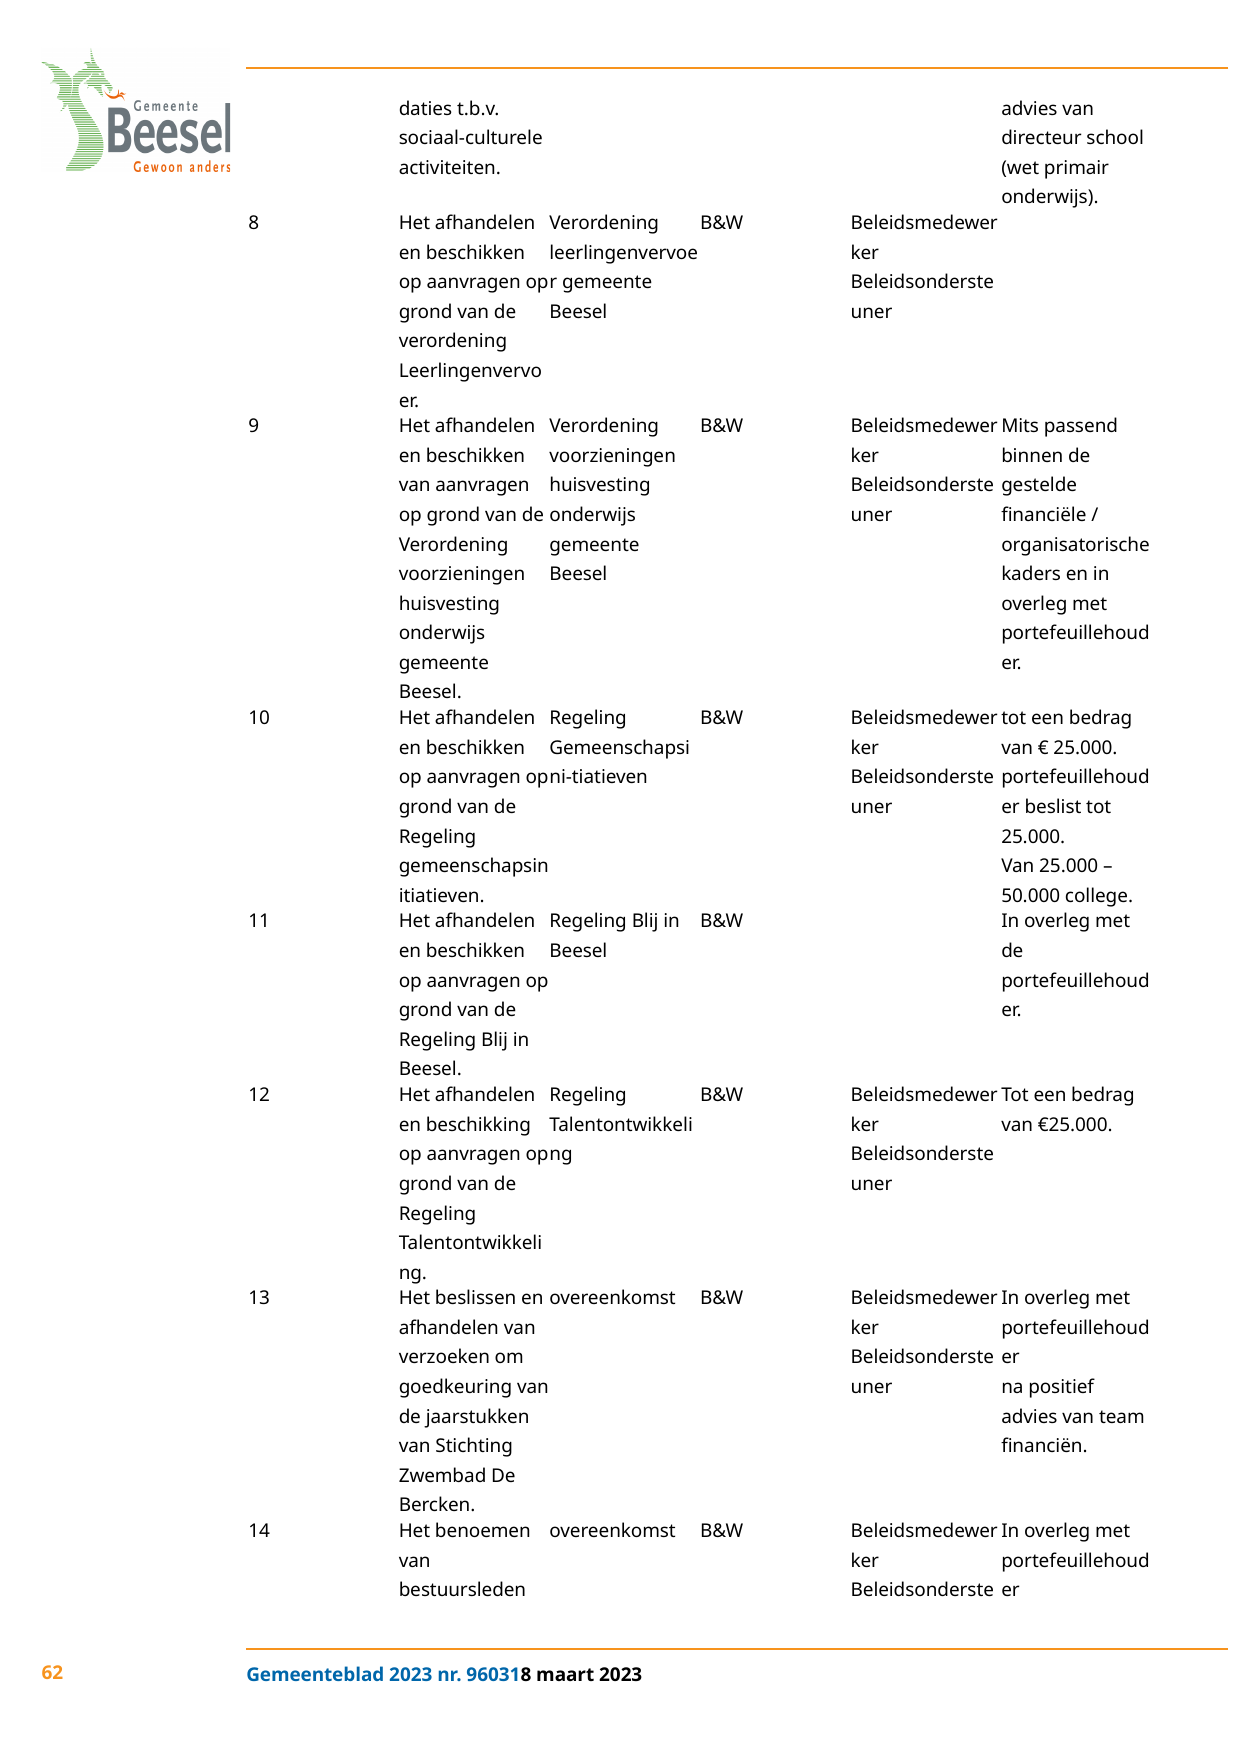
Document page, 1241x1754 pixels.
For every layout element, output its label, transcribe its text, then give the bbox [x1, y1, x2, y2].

table_cell advies van directeur school (wet primair onderwijs). [1001, 95, 1152, 209]
table_cell daties t.b.v. sociaal-culturele activiteiten. [399, 95, 549, 209]
table_cell Beleidsmedewerker Beleidsondersteuner [850, 1081, 1001, 1284]
table_cell 13 [248, 1285, 398, 1517]
table_cell overeenkomst [549, 1285, 700, 1517]
table_cell 10 [248, 705, 398, 908]
table_cell B&W [700, 705, 850, 908]
table_cell B&W [700, 413, 850, 704]
table_cell In overleg met de portefeuillehouder. [1001, 908, 1152, 1081]
table_cell tot een bedrag van € 25.000. portefeuillehouder beslist tot 25.000. Van 25.000 – 50.000 college. [1001, 705, 1152, 908]
table_cell [850, 95, 1001, 209]
table_cell [850, 908, 1001, 1081]
table_cell Beleidsmedewerker Beleidsonderste [850, 1518, 1001, 1602]
table_cell overeenkomst [549, 1518, 700, 1602]
table_cell In overleg met portefeuillehouder na positief advies van team financiën. [1001, 1285, 1152, 1517]
picture [41, 47, 231, 172]
table_cell In overleg met portefeuillehouder [1001, 1518, 1152, 1602]
table_cell Het afhandelen en beschikken op aanvragen op grond van de verordening Leerlingenvervoer. [399, 209, 549, 412]
table_cell 8 [248, 209, 398, 412]
table_cell Verordening voorzieningen huisvesting onderwijs gemeente Beesel [549, 413, 700, 704]
table_cell B&W [700, 908, 850, 1081]
table_cell Het afhandelen en beschikken van aanvragen op grond van de Verordening voorzieningen huisvesting onderwijs gemeente Beesel. [399, 413, 549, 704]
table_cell Regeling Talentontwikkeling [549, 1081, 700, 1284]
table_cell Verordening leerlingenvervoer gemeente Beesel [549, 209, 700, 412]
table_cell Tot een bedrag van €25.000. [1001, 1081, 1152, 1284]
table_cell Het beslissen en afhandelen van verzoeken om goedkeuring van de jaarstukken van Stichting Zwembad De Bercken. [399, 1285, 549, 1517]
table_cell [1001, 209, 1152, 412]
table_cell [248, 95, 398, 209]
table_cell B&W [700, 1518, 850, 1602]
table_cell [549, 95, 700, 209]
table_cell Regeling Blij in Beesel [549, 908, 700, 1081]
table_cell Beleidsmedewerker Beleidsondersteuner [850, 209, 1001, 412]
table_cell Het benoemen van bestuursleden [399, 1518, 549, 1602]
table_cell 12 [248, 1081, 398, 1284]
table_cell B&W [700, 1285, 850, 1517]
table_cell Regeling Gemeenschapsini-tiatieven [549, 705, 700, 908]
table_cell [700, 95, 850, 209]
table_cell Het afhandelen en beschikken op aanvragen op grond van de Regeling gemeenschapsinitiatieven. [399, 705, 549, 908]
table_cell Het afhandelen en beschikken op aanvragen op grond van de Regeling Blij in Beesel. [399, 908, 549, 1081]
table_cell Beleidsmedewerker Beleidsondersteuner [850, 1285, 1001, 1517]
table_cell Beleidsmedewerker Beleidsondersteuner [850, 413, 1001, 704]
table_cell B&W [700, 209, 850, 412]
table_cell B&W [700, 1081, 850, 1284]
table_cell Het afhandelen en beschikking op aanvragen op grond van de Regeling Talentontwikkeling. [399, 1081, 549, 1284]
table_cell 9 [248, 413, 398, 704]
table_cell 14 [248, 1518, 398, 1602]
table_cell 11 [248, 908, 398, 1081]
table_cell Mits passend binnen de gestelde financiële / organisatorische kaders en in overleg met portefeuillehouder. [1001, 413, 1152, 704]
table_cell Beleidsmedewerker Beleidsondersteuner [850, 705, 1001, 908]
